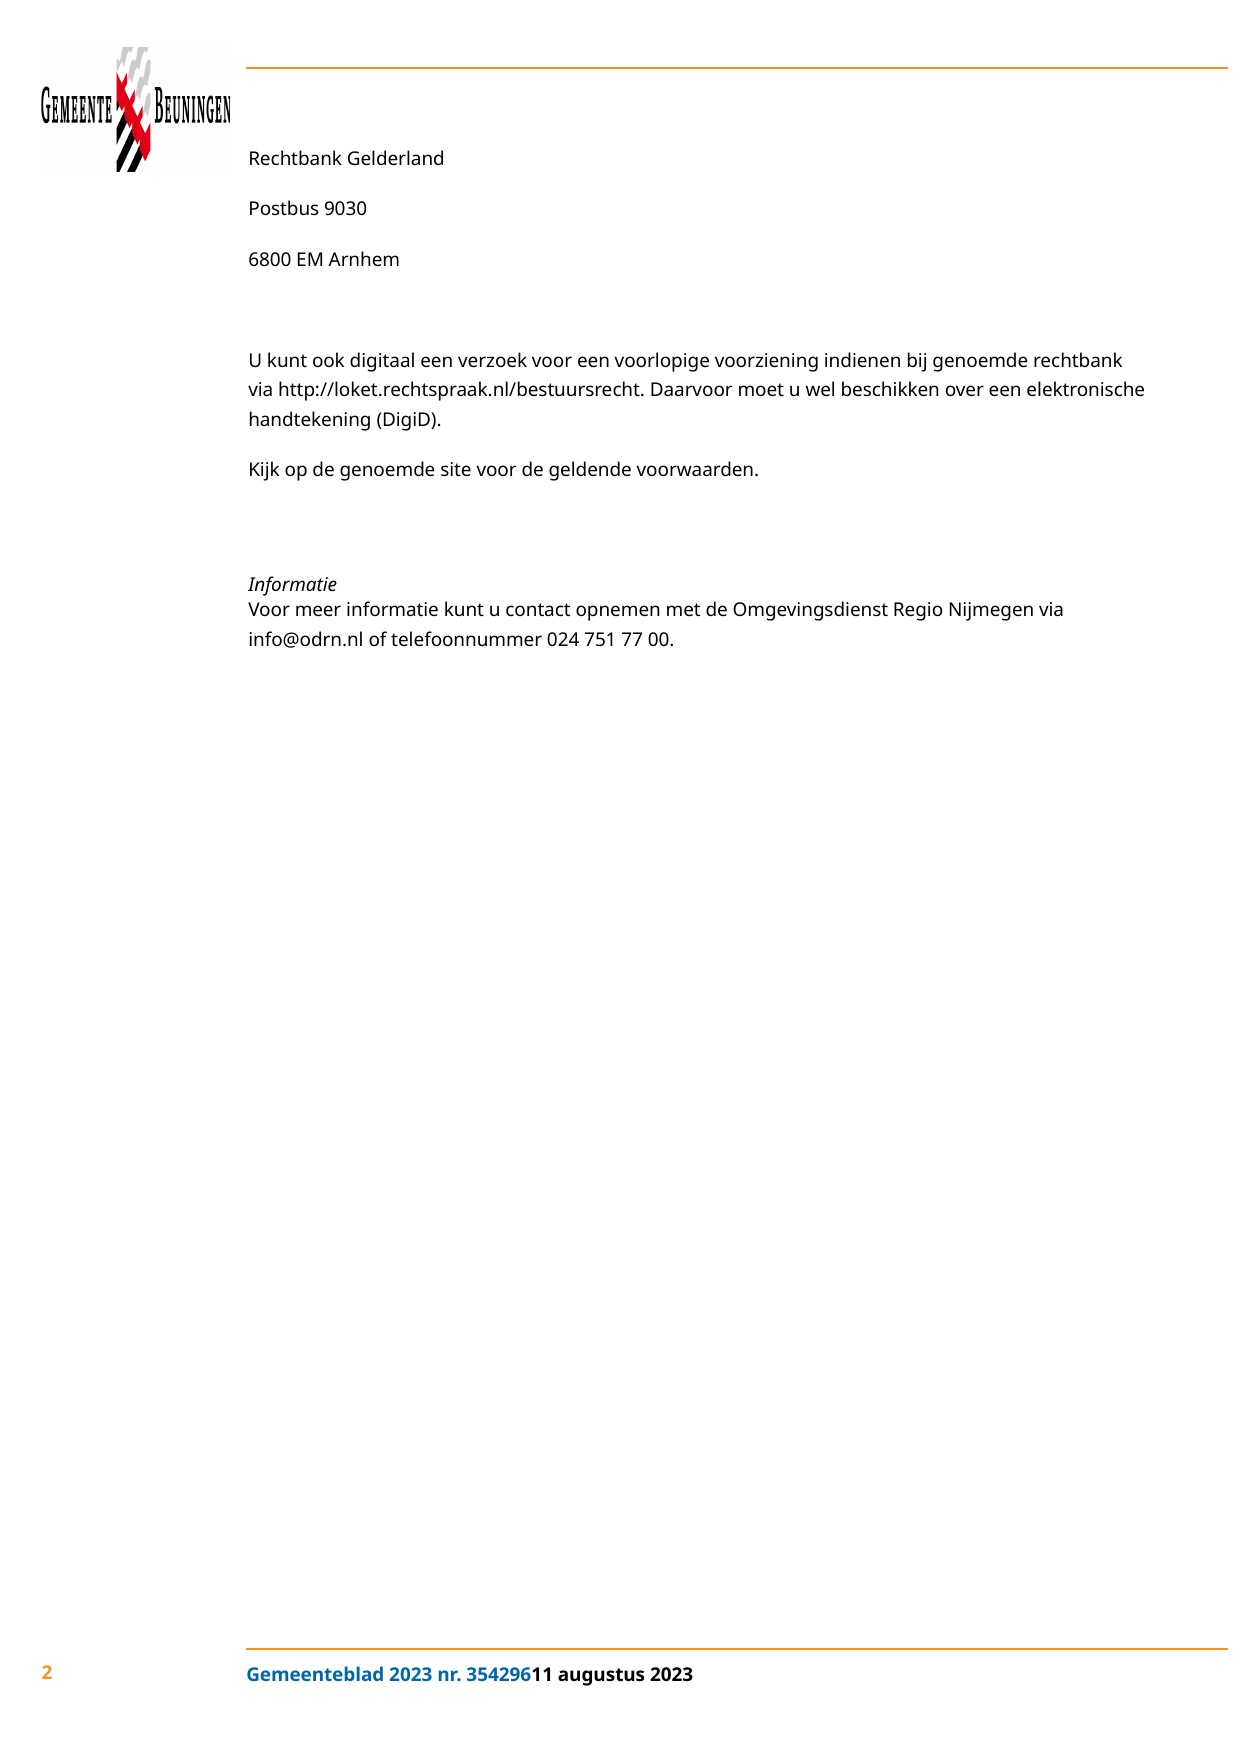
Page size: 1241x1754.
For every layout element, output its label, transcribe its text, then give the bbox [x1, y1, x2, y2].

text 6800 EM Arnhem [248, 246, 1152, 272]
text Postbus 9030 [248, 196, 1152, 221]
text Kijk op de genoemde site voor de geldende voorwaarden. [248, 456, 1152, 482]
text Informatie [248, 571, 1152, 597]
text U kunt ook digitaal een verzoek voor een voorlopige voorziening indienen bij genoemde rechtbank via http://loket.rechtspraak.nl/bestuursrecht. Daarvoor moet u wel beschikken over een elektronische handtekening (DigiD). [248, 347, 1152, 432]
text Voor meer informatie kunt u contact opnemen met de Omgevingsdienst Regio Nijmegen via info@odrn.nl of telefoonnummer 024 751 77 00. [248, 597, 1152, 652]
text Rechtbank Gelderland [248, 145, 1152, 171]
picture [41, 47, 231, 172]
